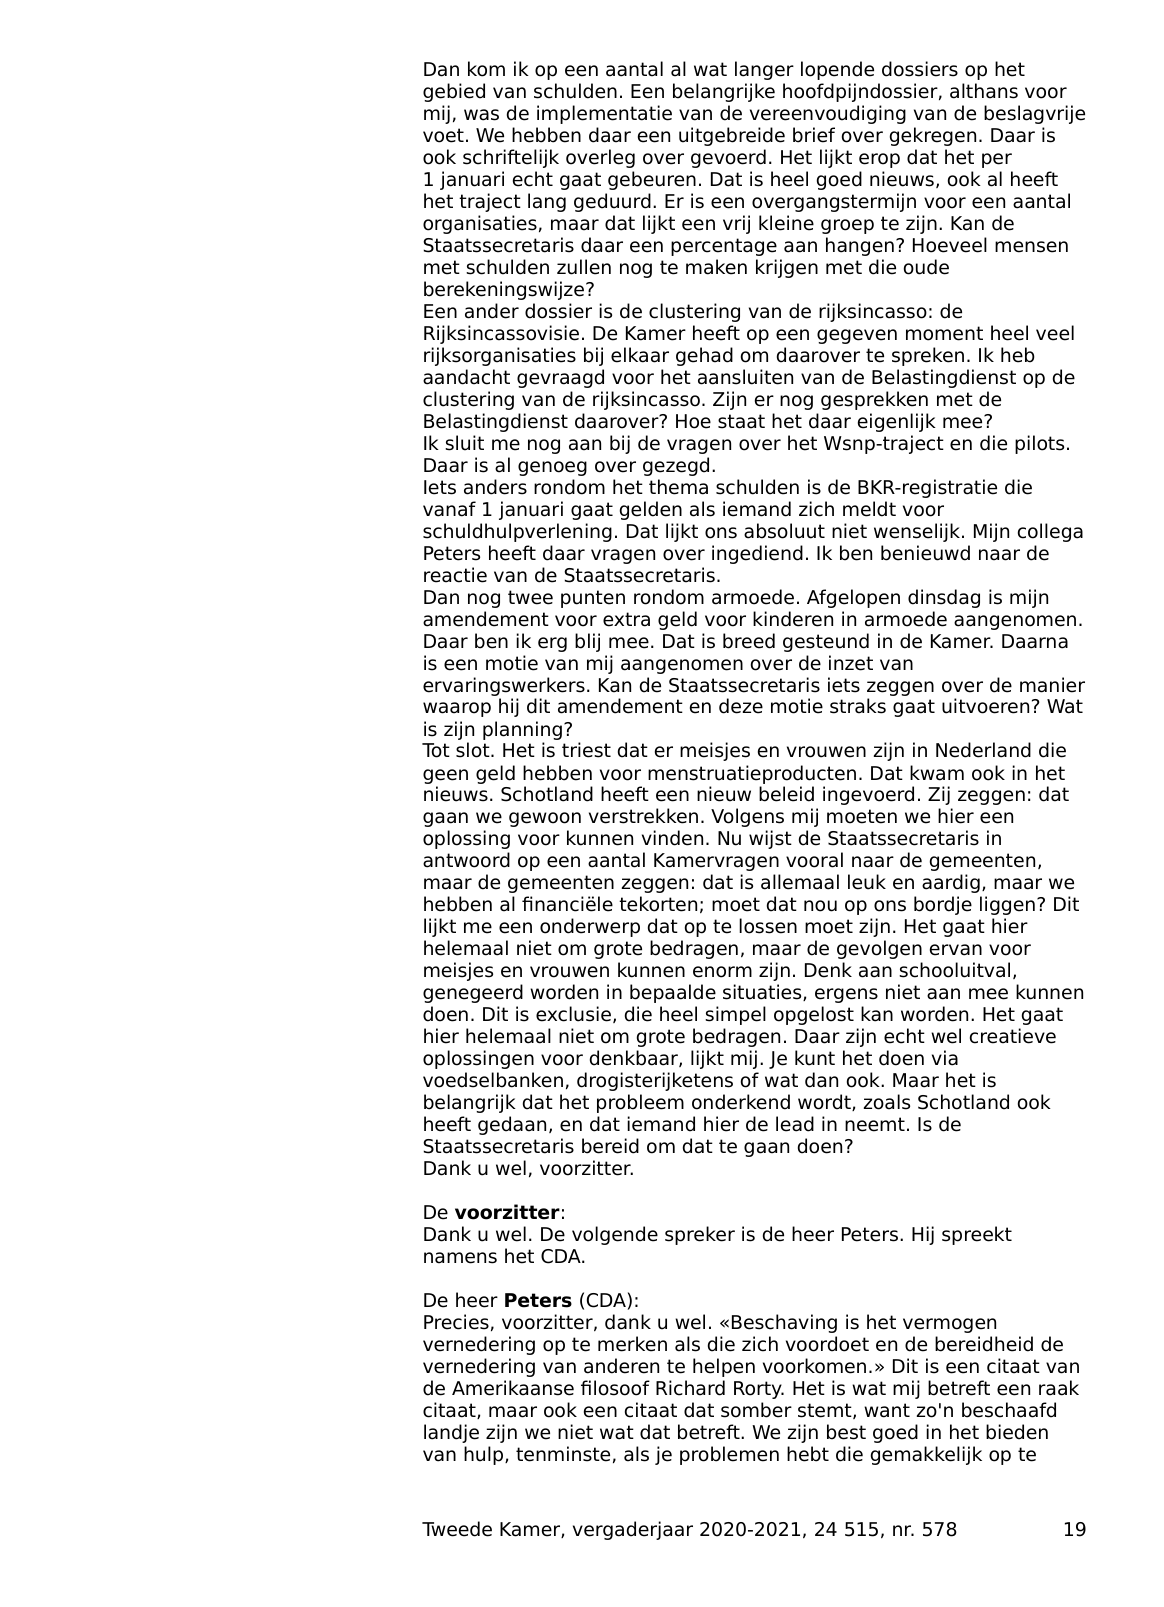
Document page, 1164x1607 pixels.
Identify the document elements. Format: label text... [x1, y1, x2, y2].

text De heer Peters (CDA): [422, 1290, 1087, 1312]
text Dan kom ik op een aantal al wat langer lopende dossiers op het gebied van schulden. Een belangrijke hoofdpijndossier, althans voor mij, was de implementatie van de vereenvoudiging van de beslagvrije voet. We hebben daar een uitgebreide brief over gekregen. Daar is ook schriftelijk overleg over gevoerd. Het lijkt erop dat het per 1 januari echt gaat gebeuren. Dat is heel goed nieuws, ook al heeft het traject lang geduurd. Er is een overgangstermijn voor een aantal organisaties, maar dat lijkt een vrij kleine groep te zijn. Kan de Staatssecretaris daar een percentage aan hangen? Hoeveel mensen met schulden zullen nog te maken krijgen met die oude berekeningswijze? [422, 59, 1087, 301]
text Precies, voorzitter, dank u wel. «Beschaving is het vermogen vernedering op te merken als die zich voordoet en de bereidheid de vernedering van anderen te helpen voorkomen.» Dit is een citaat van de Amerikaanse filosoof Richard Rorty. Het is wat mij betreft een raak citaat, maar ook een citaat dat somber stemt, want zo'n beschaafd landje zijn we niet wat dat betreft. We zijn best goed in het bieden van hulp, tenminste, als je problemen hebt die gemakkelijk op te [422, 1312, 1087, 1466]
text De voorzitter: [422, 1202, 1087, 1224]
text Een ander dossier is de clustering van de rijksincasso: de Rijksincassovisie. De Kamer heeft op een gegeven moment heel veel rijksorganisaties bij elkaar gehad om daarover te spreken. Ik heb aandacht gevraagd voor het aansluiten van de Belastingdienst op de clustering van de rijksincasso. Zijn er nog gesprekken met de Belastingdienst daarover? Hoe staat het daar eigenlijk mee? [422, 301, 1087, 433]
text Tot slot. Het is triest dat er meisjes en vrouwen zijn in Nederland die geen geld hebben voor menstruatieproducten. Dat kwam ook in het nieuws. Schotland heeft een nieuw beleid ingevoerd. Zij zeggen: dat gaan we gewoon verstrekken. Volgens mij moeten we hier een oplossing voor kunnen vinden. Nu wijst de Staatssecretaris in antwoord op een aantal Kamervragen vooral naar de gemeenten, maar de gemeenten zeggen: dat is allemaal leuk en aardig, maar we hebben al financiële tekorten; moet dat nou op ons bordje liggen? Dit lijkt me een onderwerp dat op te lossen moet zijn. Het gaat hier helemaal niet om grote bedragen, maar de gevolgen ervan voor meisjes en vrouwen kunnen enorm zijn. Denk aan schooluitval, genegeerd worden in bepaalde situaties, ergens niet aan mee kunnen doen. Dit is exclusie, die heel simpel opgelost kan worden. Het gaat hier helemaal niet om grote bedragen. Daar zijn echt wel creatieve oplossingen voor denkbaar, lijkt mij. Je kunt het doen via voedselbanken, drogisterijketens of wat dan ook. Maar het is belangrijk dat het probleem onderkend wordt, zoals Schotland ook heeft gedaan, en dat iemand hier de lead in neemt. Is de Staatssecretaris bereid om dat te gaan doen? [422, 740, 1087, 1158]
text Dan nog twee punten rondom armoede. Afgelopen dinsdag is mijn amendement voor extra geld voor kinderen in armoede aangenomen. Daar ben ik erg blij mee. Dat is breed gesteund in de Kamer. Daarna is een motie van mij aangenomen over de inzet van ervaringswerkers. Kan de Staatssecretaris iets zeggen over de manier waarop hij dit amendement en deze motie straks gaat uitvoeren? Wat is zijn planning? [422, 587, 1087, 740]
text Dank u wel, voorzitter. [422, 1158, 1087, 1180]
text Iets anders rondom het thema schulden is de BKR-registratie die vanaf 1 januari gaat gelden als iemand zich meldt voor schuldhulpverlening. Dat lijkt ons absoluut niet wenselijk. Mijn collega Peters heeft daar vragen over ingediend. Ik ben benieuwd naar de reactie van de Staatssecretaris. [422, 477, 1087, 587]
text Dank u wel. De volgende spreker is de heer Peters. Hij spreekt namens het CDA. [422, 1224, 1087, 1268]
text Ik sluit me nog aan bij de vragen over het Wsnp-traject en die pilots. Daar is al genoeg over gezegd. [422, 433, 1087, 477]
